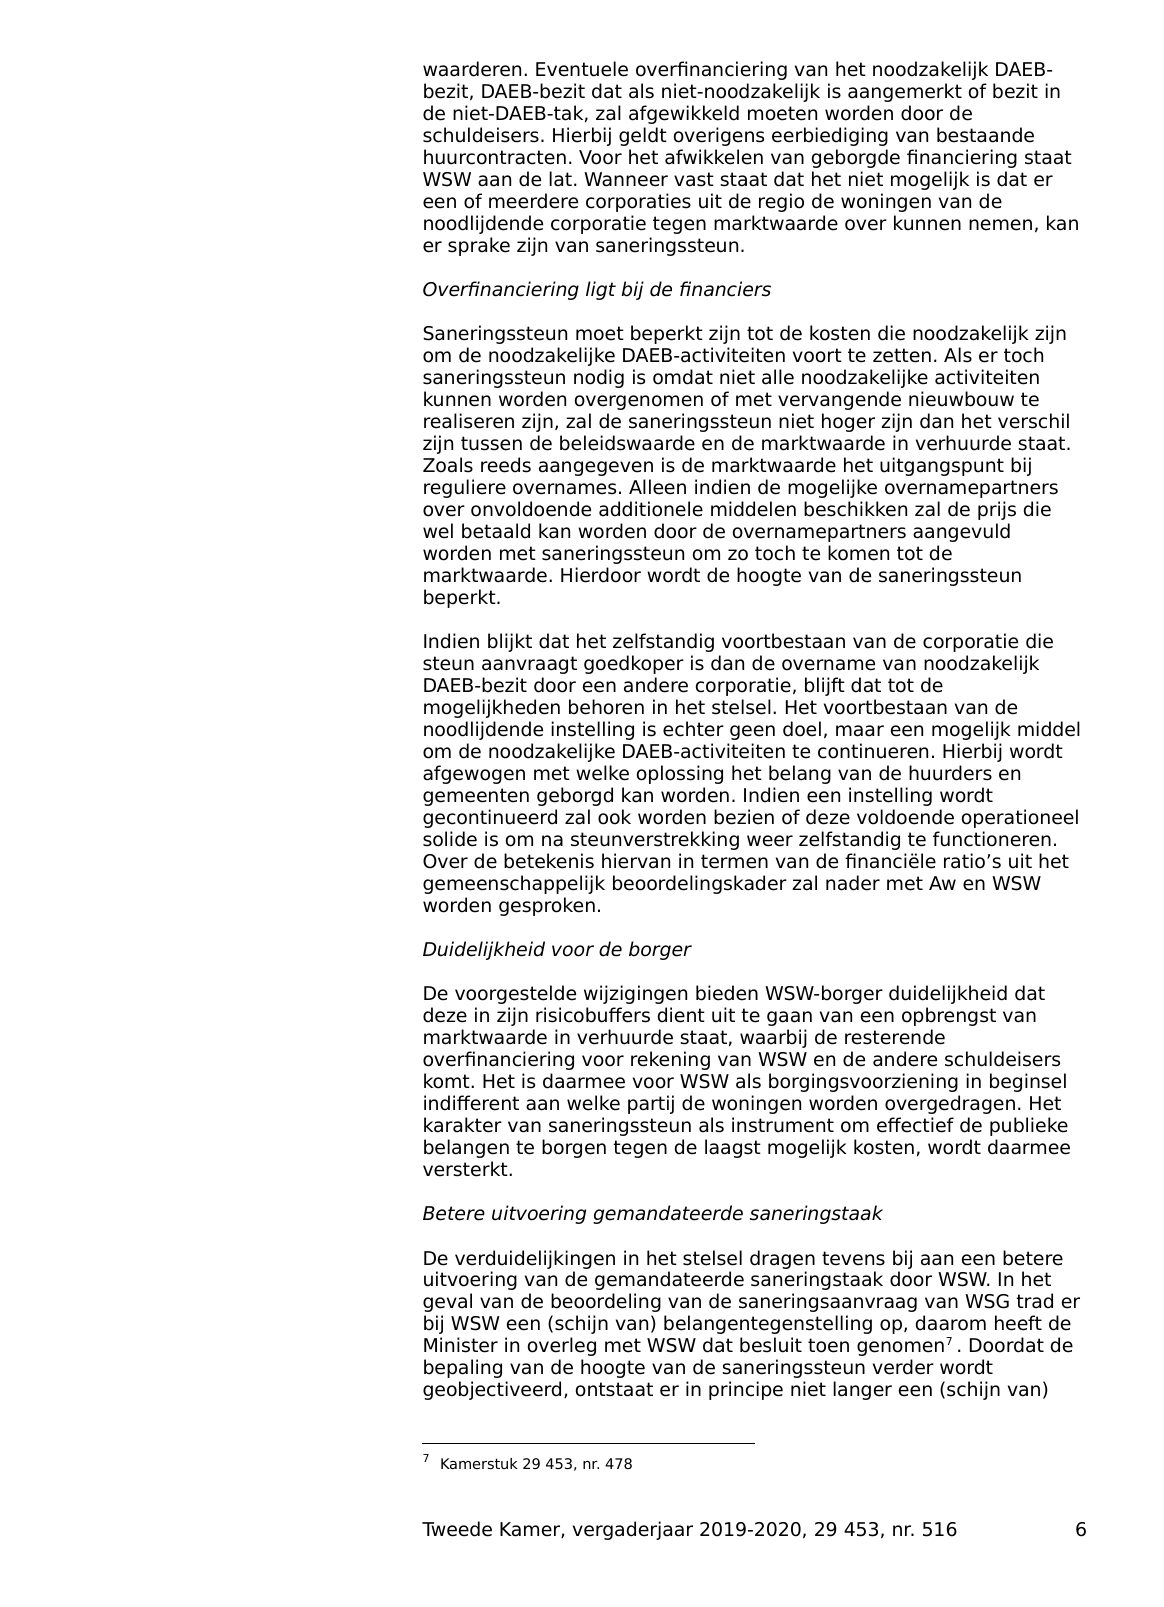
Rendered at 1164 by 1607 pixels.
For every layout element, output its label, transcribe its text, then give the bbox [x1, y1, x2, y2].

subtitle Overfinanciering ligt bij de financiers [422, 279, 1087, 301]
text De verduidelijkingen in het stelsel dragen tevens bij aan een betere uitvoering van de gemandateerde saneringstaak door WSW. In het geval van de beoordeling van de saneringsaanvraag van WSG trad er bij WSW een (schijn van) belangentegenstelling op, daarom heeft de Minister in overleg met WSW dat besluit toen genomen. Doordat de bepaling van de hoogte van de saneringssteun verder wordt geobjectiveerd, ontstaat er in principe niet langer een (schijn van) [422, 1247, 1087, 1401]
text Saneringssteun moet beperkt zijn tot de kosten die noodzakelijk zijn om de noodzakelijke DAEB-activiteiten voort te zetten. Als er toch saneringssteun nodig is omdat niet alle noodzakelijke activiteiten kunnen worden overgenomen of met vervangende nieuwbouw te realiseren zijn, zal de saneringssteun niet hoger zijn dan het verschil zijn tussen de beleidswaarde en de marktwaarde in verhuurde staat. Zoals reeds aangegeven is de marktwaarde het uitgangspunt bij reguliere overnames. Alleen indien de mogelijke overnamepartners over onvoldoende additionele middelen beschikken zal de prijs die wel betaald kan worden door de overnamepartners aangevuld worden met saneringssteun om zo toch te komen tot de marktwaarde. Hierdoor wordt de hoogte van de saneringssteun beperkt. [422, 323, 1087, 609]
subtitle Betere uitvoering gemandateerde saneringstaak [422, 1203, 1087, 1225]
text waarderen. Eventuele overfinanciering van het noodzakelijk DAEB-bezit, DAEB-bezit dat als niet-noodzakelijk is aangemerkt of bezit in de niet-DAEB-tak, zal afgewikkeld moeten worden door de schuldeisers. Hierbij geldt overigens eerbiediging van bestaande huurcontracten. Voor het afwikkelen van geborgde financiering staat WSW aan de lat. Wanneer vast staat dat het niet mogelijk is dat er een of meerdere corporaties uit de regio de woningen van de noodlijdende corporatie tegen marktwaarde over kunnen nemen, kan er sprake zijn van saneringssteun. [422, 59, 1087, 257]
text De voorgestelde wijzigingen bieden WSW-borger duidelijkheid dat deze in zijn risicobuffers dient uit te gaan van een opbrengst van marktwaarde in verhuurde staat, waarbij de resterende overfinanciering voor rekening van WSW en de andere schuldeisers komt. Het is daarmee voor WSW als borgingsvoorziening in beginsel indifferent aan welke partij de woningen worden overgedragen. Het karakter van saneringssteun als instrument om effectief de publieke belangen te borgen tegen de laagst mogelijk kosten, wordt daarmee versterkt. [422, 983, 1087, 1181]
subtitle Duidelijkheid voor de borger [422, 939, 1087, 961]
text Kamerstuk 29 453, nr. 478 [422, 1452, 1087, 1474]
text Indien blijkt dat het zelfstandig voortbestaan van de corporatie die steun aanvraagt goedkoper is dan de overname van noodzakelijk DAEB-bezit door een andere corporatie, blijft dat tot de mogelijkheden behoren in het stelsel. Het voortbestaan van de noodlijdende instelling is echter geen doel, maar een mogelijk middel om de noodzakelijke DAEB-activiteiten te continueren. Hierbij wordt afgewogen met welke oplossing het belang van de huurders en gemeenten geborgd kan worden. Indien een instelling wordt gecontinueerd zal ook worden bezien of deze voldoende operationeel solide is om na steunverstrekking weer zelfstandig te functioneren. Over de betekenis hiervan in termen van de financiële ratio’s uit het gemeenschappelijk beoordelingskader zal nader met Aw en WSW worden gesproken. [422, 631, 1087, 917]
